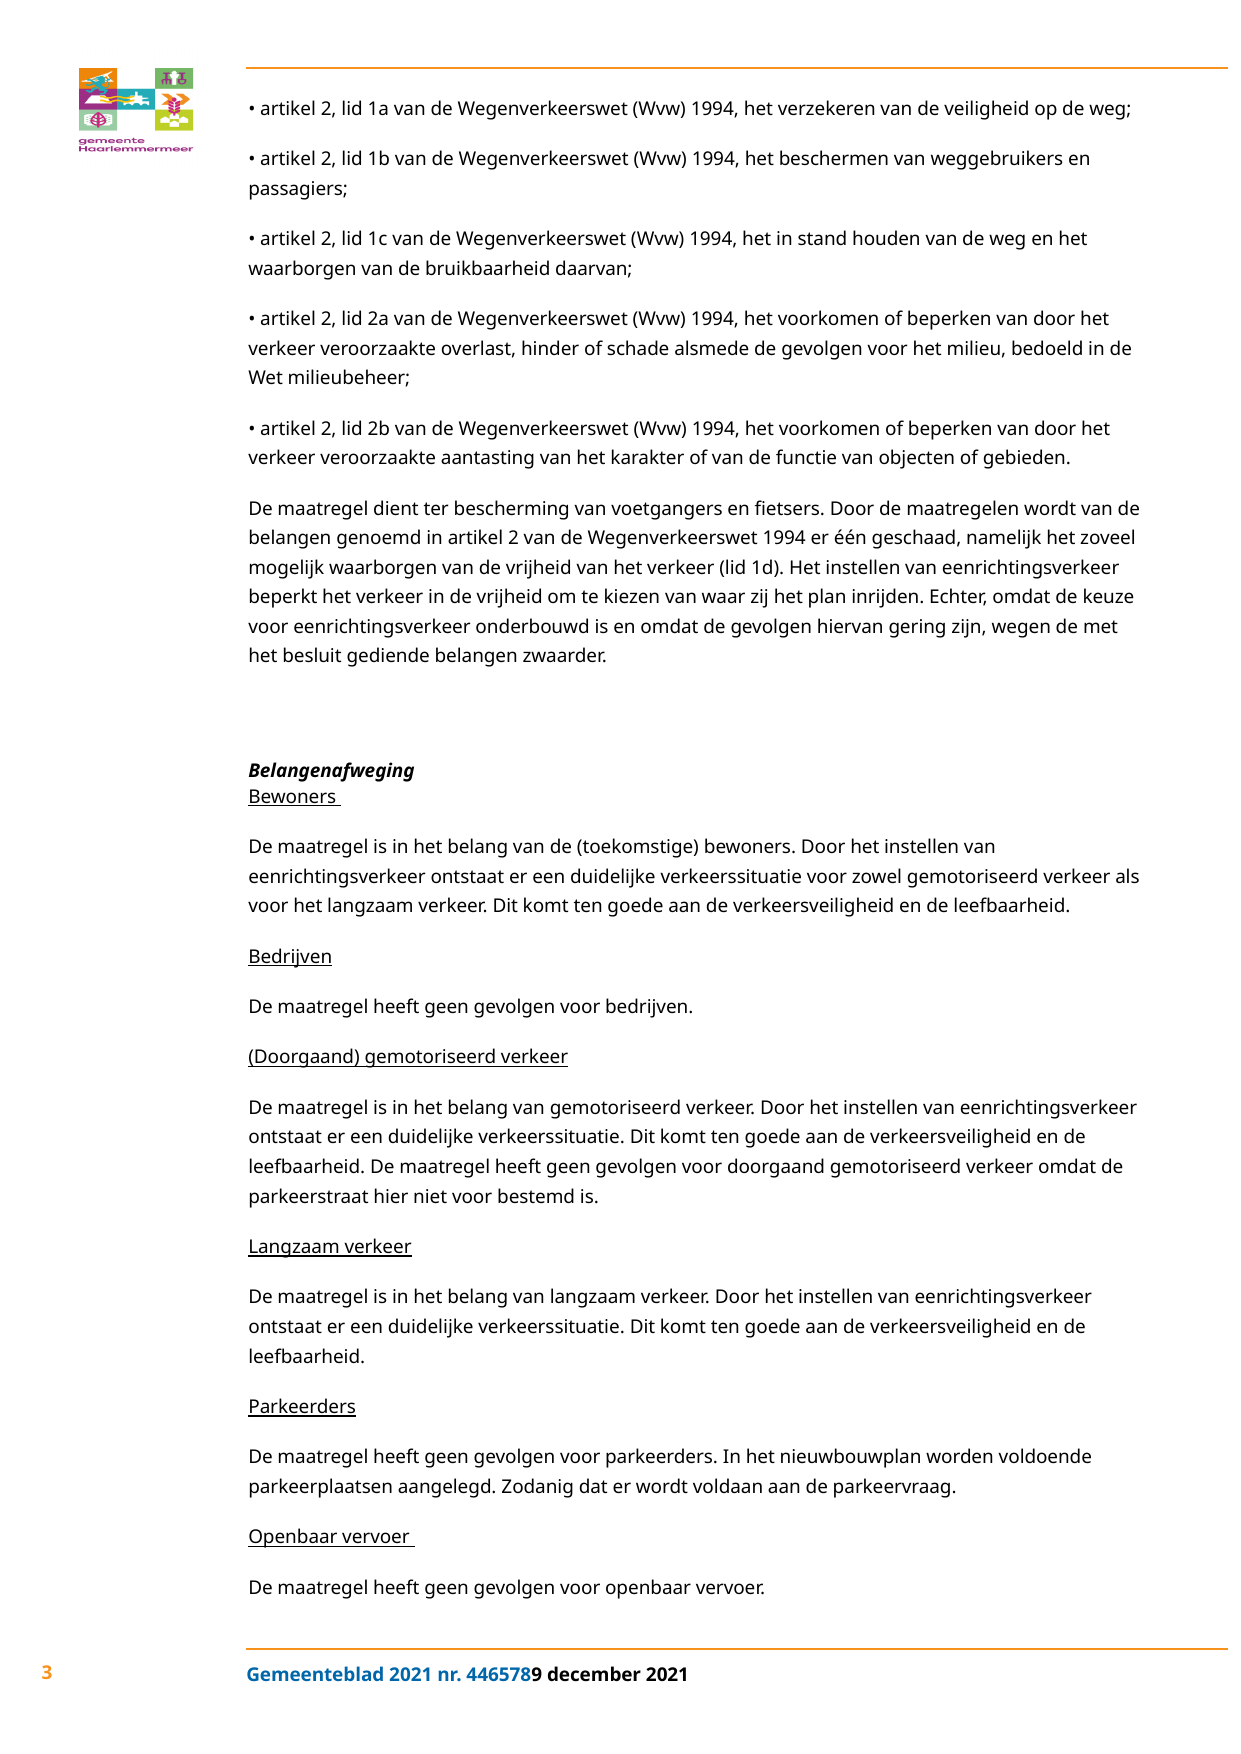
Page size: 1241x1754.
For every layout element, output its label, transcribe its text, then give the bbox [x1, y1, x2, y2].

text De maatregel is in het belang van gemotoriseerd verkeer. Door het instellen van eenrichtingsverkeer ontstaat er een duidelijke verkeerssituatie. Dit komt ten goede aan de verkeersveiligheid en de leefbaarheid. De maatregel heeft geen gevolgen voor doorgaand gemotoriseerd verkeer omdat de parkeerstraat hier niet voor bestemd is. [248, 1094, 1152, 1208]
text De maatregel is in het belang van de (toekomstige) bewoners. Door het instellen van eenrichtingsverkeer ontstaat er een duidelijke verkeerssituatie voor zowel gemotoriseerd verkeer als voor het langzaam verkeer. Dit komt ten goede aan de verkeersveiligheid en de leefbaarheid. [248, 833, 1152, 918]
text Bedrijven [248, 943, 1152, 968]
text De maatregel dient ter bescherming van voetgangers en fietsers. Door de maatregelen wordt van de belangen genoemd in artikel 2 van de Wegenverkeerswet 1994 er één geschaad, namelijk het zoveel mogelijk waarborgen van de vrijheid van het verkeer (lid 1d). Het instellen van eenrichtingsverkeer beperkt het verkeer in de vrijheid om te kiezen van waar zij het plan inrijden. Echter, omdat de keuze voor eenrichtingsverkeer onderbouwd is en omdat de gevolgen hiervan gering zijn, wegen de met het besluit gediende belangen zwaarder. [248, 495, 1152, 668]
text • artikel 2, lid 1b van de Wegenverkeerswet (Wvw) 1994, het beschermen van weggebruikers en passagiers; [248, 145, 1152, 201]
text Belangenafweging [248, 757, 1152, 783]
text Parkeerders [248, 1393, 1152, 1419]
text De maatregel heeft geen gevolgen voor openbaar vervoer. [248, 1574, 1152, 1600]
text • artikel 2, lid 1a van de Wegenverkeerswet (Wvw) 1994, het verzekeren van de veiligheid op de weg; [248, 95, 1152, 121]
text • artikel 2, lid 2a van de Wegenverkeerswet (Wvw) 1994, het voorkomen of beperken van door het verkeer veroorzaakte overlast, hinder of schade alsmede de gevolgen voor het milieu, bedoeld in de Wet milieubeheer; [248, 305, 1152, 390]
text Langzaam verkeer [248, 1233, 1152, 1259]
text • artikel 2, lid 2b van de Wegenverkeerswet (Wvw) 1994, het voorkomen of beperken van door het verkeer veroorzaakte aantasting van het karakter of van de functie van objecten of gebieden. [248, 415, 1152, 470]
text Bewoners [248, 783, 1152, 808]
text De maatregel heeft geen gevolgen voor bedrijven. [248, 993, 1152, 1019]
text De maatregel heeft geen gevolgen voor parkeerders. In het nieuwbouwplan worden voldoende parkeerplaatsen aangelegd. Zodanig dat er wordt voldaan aan de parkeervraag. [248, 1444, 1152, 1499]
text De maatregel is in het belang van langzaam verkeer. Door het instellen van eenrichtingsverkeer ontstaat er een duidelijke verkeerssituatie. Dit komt ten goede aan de verkeersveiligheid en de leefbaarheid. [248, 1284, 1152, 1368]
text Openbaar vervoer [248, 1524, 1152, 1549]
picture [41, 47, 231, 172]
text (Doorgaand) gemotoriseerd verkeer [248, 1044, 1152, 1069]
text • artikel 2, lid 1c van de Wegenverkeerswet (Wvw) 1994, het in stand houden van de weg en het waarborgen van de bruikbaarheid daarvan; [248, 225, 1152, 281]
